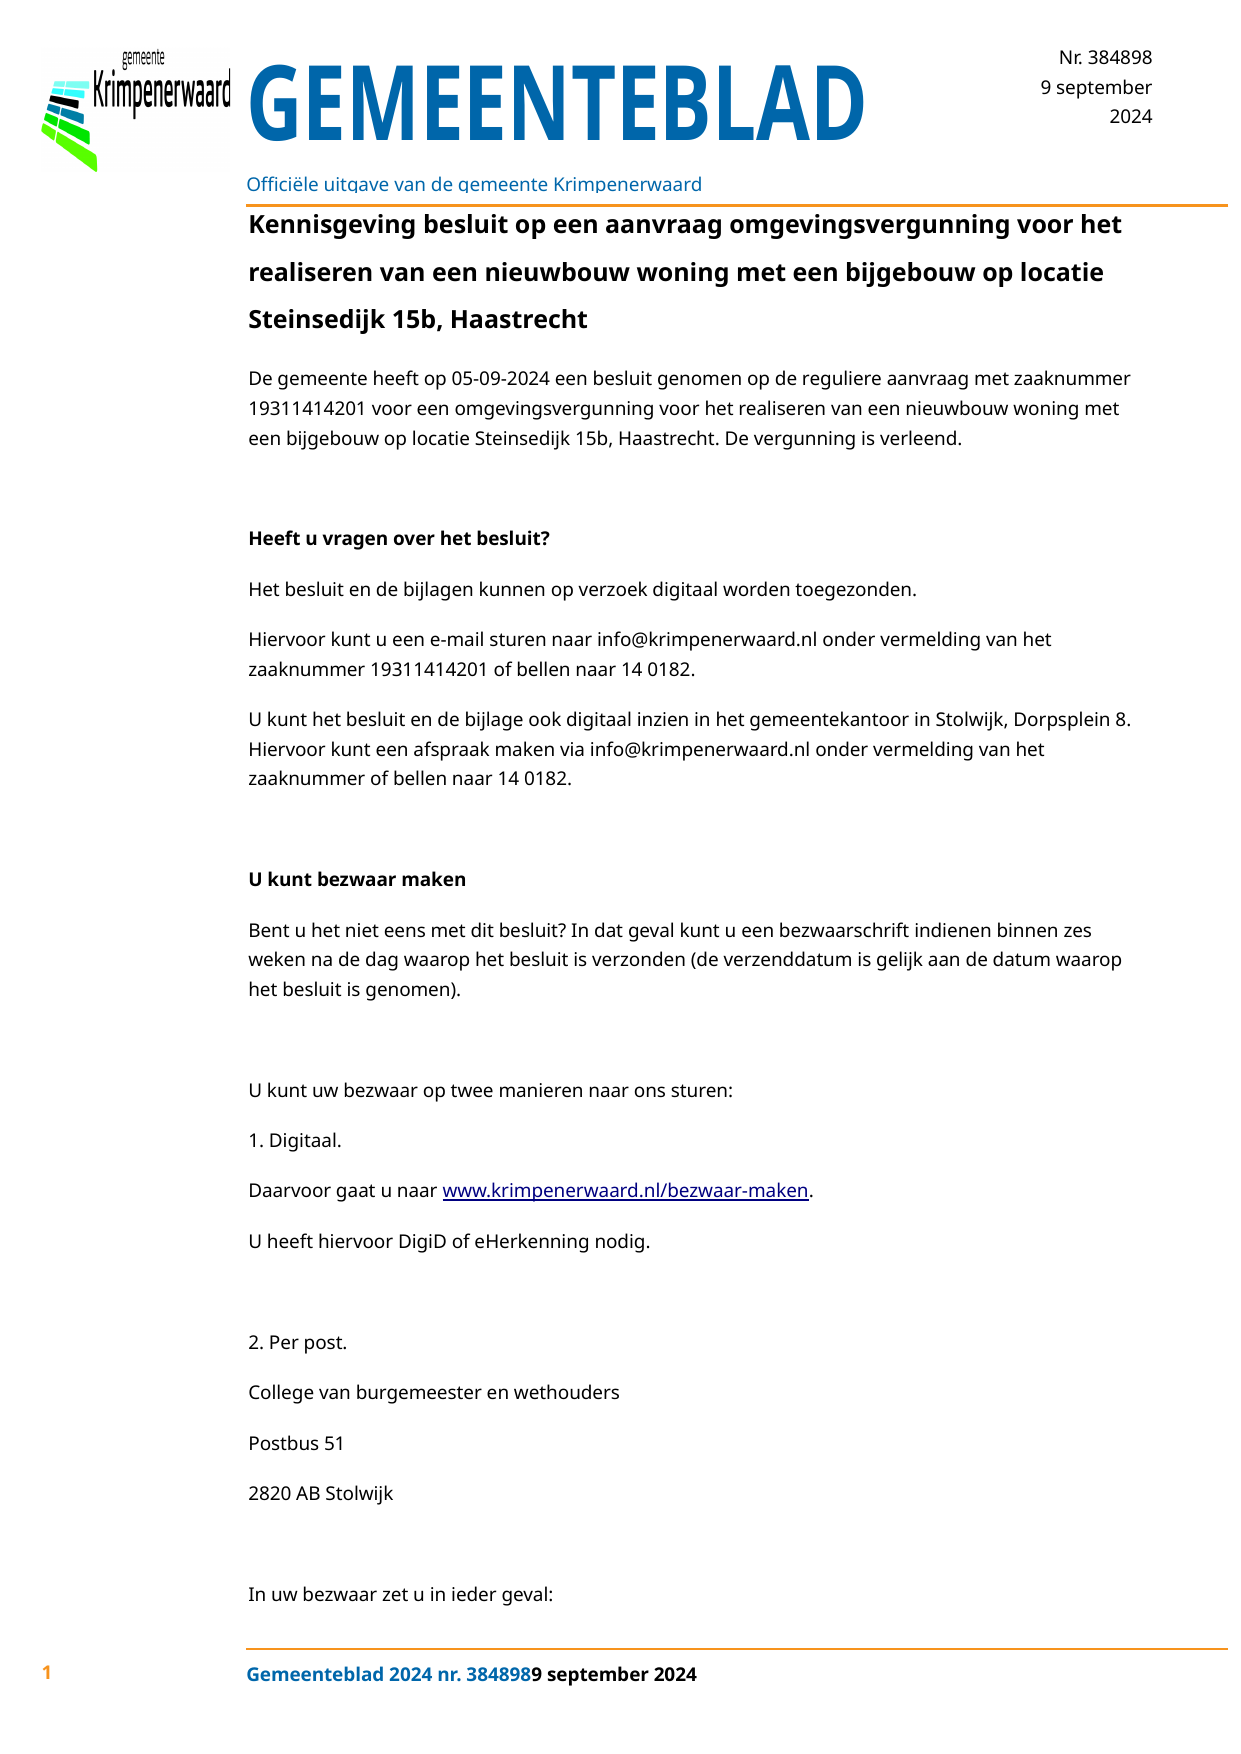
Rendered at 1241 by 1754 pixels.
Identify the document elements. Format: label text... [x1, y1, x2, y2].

text Daarvoor gaat u naar www.krimpenerwaard.nl/bezwaar-maken. [248, 1178, 1152, 1203]
text 2. Per post. [248, 1329, 1152, 1354]
text Heeft u vragen over het besluit? [248, 526, 1152, 551]
text Kennisgeving besluit op een aanvraag omgevingsvergunning voor het realiseren van een nieuwbouw woning met een bijgebouw op locatie Steinsedijk 15b, Haastrecht [248, 207, 1152, 336]
text Bent u het niet eens met dit besluit? In dat geval kunt u een bezwaarschrift indienen binnen zes weken na de dag waarop het besluit is verzonden (de verzenddatum is gelijk aan de datum waarop het besluit is genomen). [248, 917, 1152, 1002]
text U kunt bezwaar maken [248, 866, 1152, 892]
text 1. Digitaal. [248, 1127, 1152, 1153]
text Postbus 51 [248, 1430, 1152, 1455]
text De gemeente heeft op 05-09-2024 een besluit genomen op de reguliere aanvraag met zaaknummer 19311414201 voor een omgevingsvergunning voor het realiseren van een nieuwbouw woning met een bijgebouw op locatie Steinsedijk 15b, Haastrecht. De vergunning is verleend. [248, 366, 1152, 450]
text U kunt het besluit en de bijlage ook digitaal inzien in het gemeentekantoor in Stolwijk, Dorpsplein 8. Hiervoor kunt een afspraak maken via info@krimpenerwaard.nl onder vermelding van het zaaknummer of bellen naar 14 0182. [248, 706, 1152, 791]
text In uw bezwaar zet u in ieder geval: [248, 1581, 1152, 1607]
text Hiervoor kunt u een e-mail sturen naar info@krimpenerwaard.nl onder vermelding van het zaaknummer 19311414201 of bellen naar 14 0182. [248, 626, 1152, 682]
text College van burgemeester en wethouders [248, 1379, 1152, 1405]
text U heeft hiervoor DigiD of eHerkenning nodig. [248, 1228, 1152, 1254]
picture [41, 47, 231, 172]
text Het besluit en de bijlagen kunnen op verzoek digitaal worden toegezonden. [248, 576, 1152, 602]
text U kunt uw bezwaar op twee manieren naar ons sturen: [248, 1077, 1152, 1102]
text 2820 AB Stolwijk [248, 1480, 1152, 1506]
